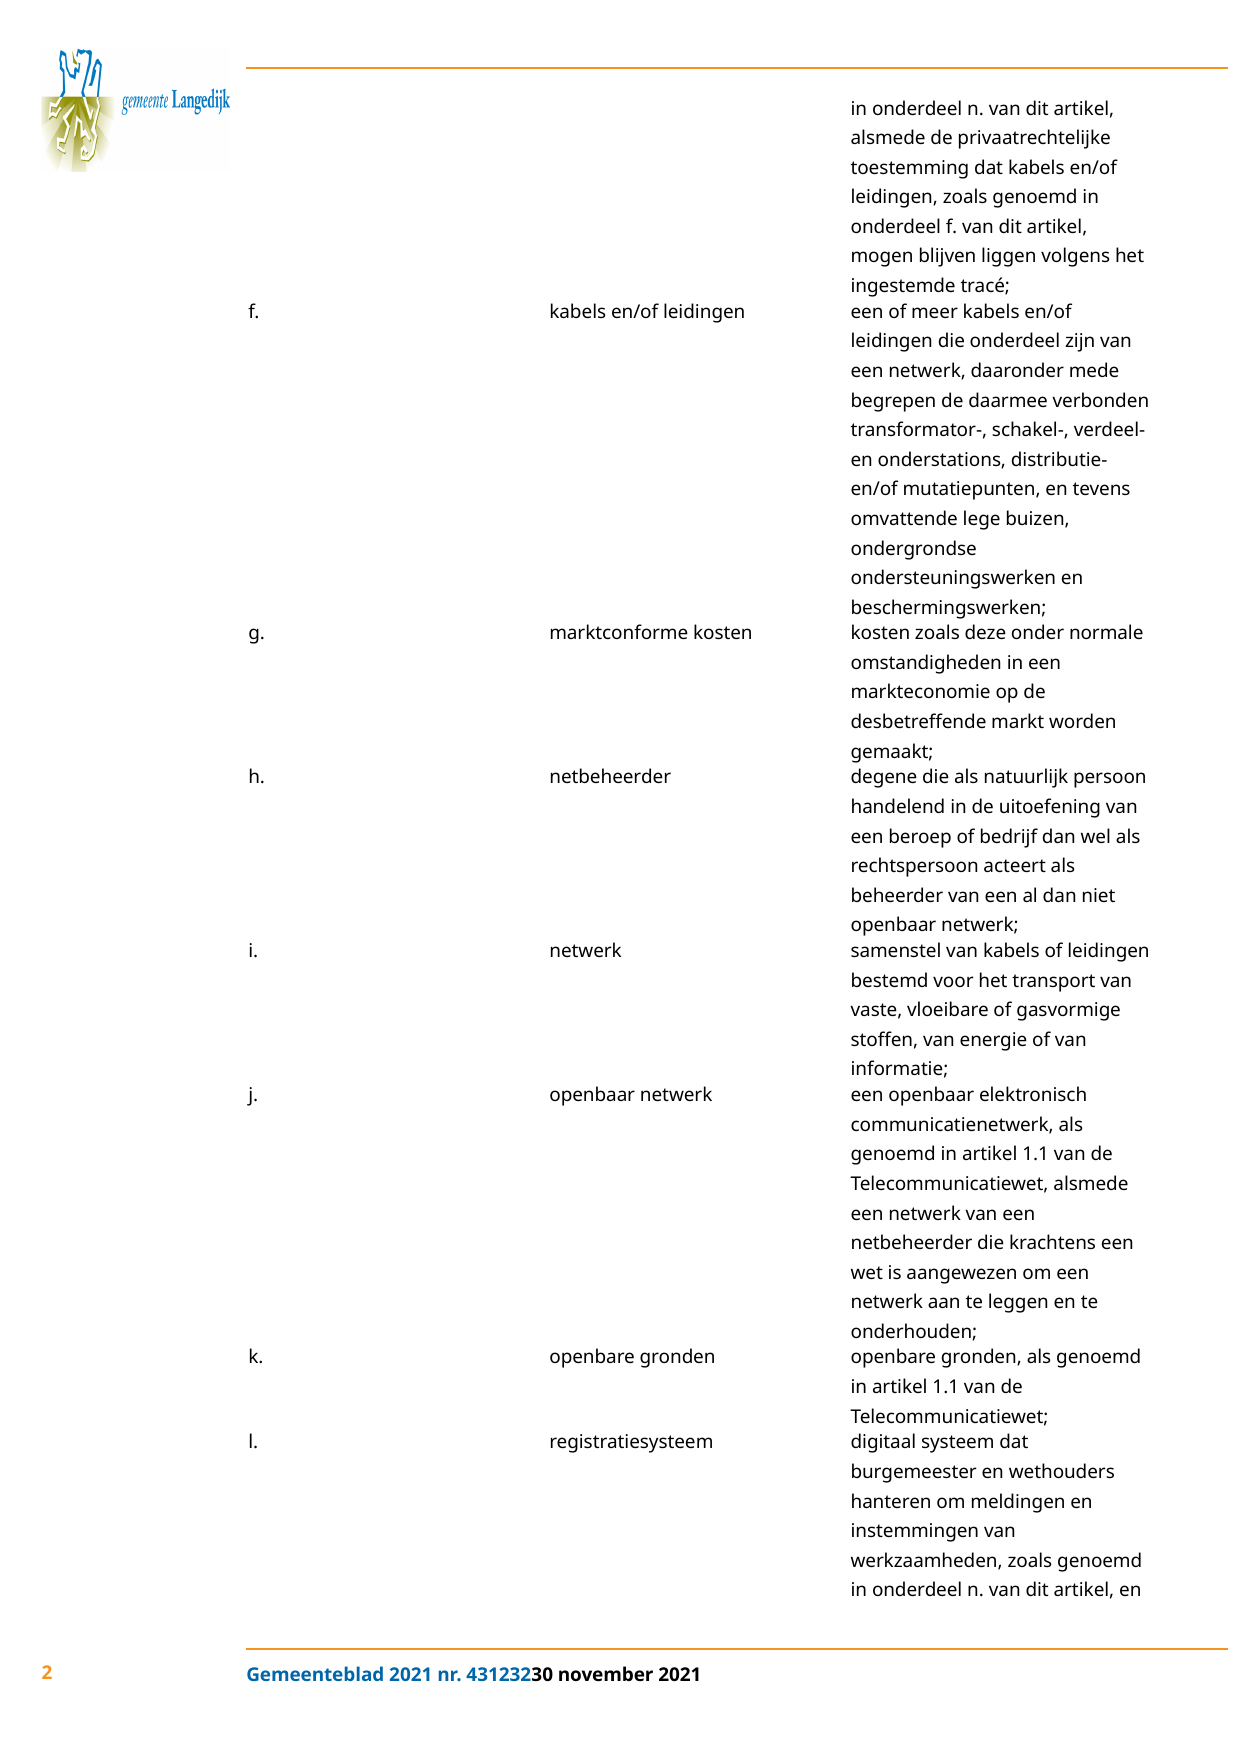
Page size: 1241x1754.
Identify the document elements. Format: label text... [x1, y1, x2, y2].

table_cell openbare gronden [549, 1344, 850, 1429]
table_cell kabels en/of leidingen [549, 298, 850, 619]
table_cell een of meer kabels en/of leidingen die onderdeel zijn van een netwerk, daaronder mede begrepen de daarmee verbonden transformator-, schakel-, verdeel- en onderstations, distributie- en/of mutatiepunten, en tevens omvattende lege buizen, ondergrondse ondersteuningswerken en beschermingswerken; [850, 298, 1152, 619]
table_cell openbaar netwerk [549, 1081, 850, 1344]
table_cell l. [248, 1429, 549, 1602]
table_cell kosten zoals deze onder normale omstandigheden in een markteconomie op de desbetreffende markt worden gemaakt; [850, 620, 1152, 764]
table_cell openbare gronden, als genoemd in artikel 1.1 van de Telecommunicatiewet; [850, 1344, 1152, 1429]
table_cell [549, 95, 850, 298]
table_cell een openbaar elektronisch communicatienetwerk, als genoemd in artikel 1.1 van de Telecommunicatiewet, alsmede een netwerk van een netbeheerder die krachtens een wet is aangewezen om een netwerk aan te leggen en te onderhouden; [850, 1081, 1152, 1344]
table_cell i. [248, 937, 549, 1081]
table_cell registratiesysteem [549, 1429, 850, 1602]
table_cell samenstel van kabels of leidingen bestemd voor het transport van vaste, vloeibare of gasvormige stoffen, van energie of van informatie; [850, 937, 1152, 1081]
table_cell [248, 95, 549, 298]
table_cell marktconforme kosten [549, 620, 850, 764]
table_cell netwerk [549, 937, 850, 1081]
table_cell netbeheerder [549, 764, 850, 937]
table_cell digitaal systeem dat burgemeester en wethouders hanteren om meldingen en instemmingen van werkzaamheden, zoals genoemd in onderdeel n. van dit artikel, en [850, 1429, 1152, 1602]
table_cell j. [248, 1081, 549, 1344]
table_cell k. [248, 1344, 549, 1429]
table_cell in onderdeel n. van dit artikel, alsmede de privaatrechtelijke toestemming dat kabels en/of leidingen, zoals genoemd in onderdeel f. van dit artikel, mogen blijven liggen volgens het ingestemde tracé; [850, 95, 1152, 298]
table_cell degene die als natuurlijk persoon handelend in de uitoefening van een beroep of bedrijf dan wel als rechtspersoon acteert als beheerder van een al dan niet openbaar netwerk; [850, 764, 1152, 937]
table_cell g. [248, 620, 549, 764]
table_cell f. [248, 298, 549, 619]
picture [41, 47, 231, 172]
table_cell h. [248, 764, 549, 937]
